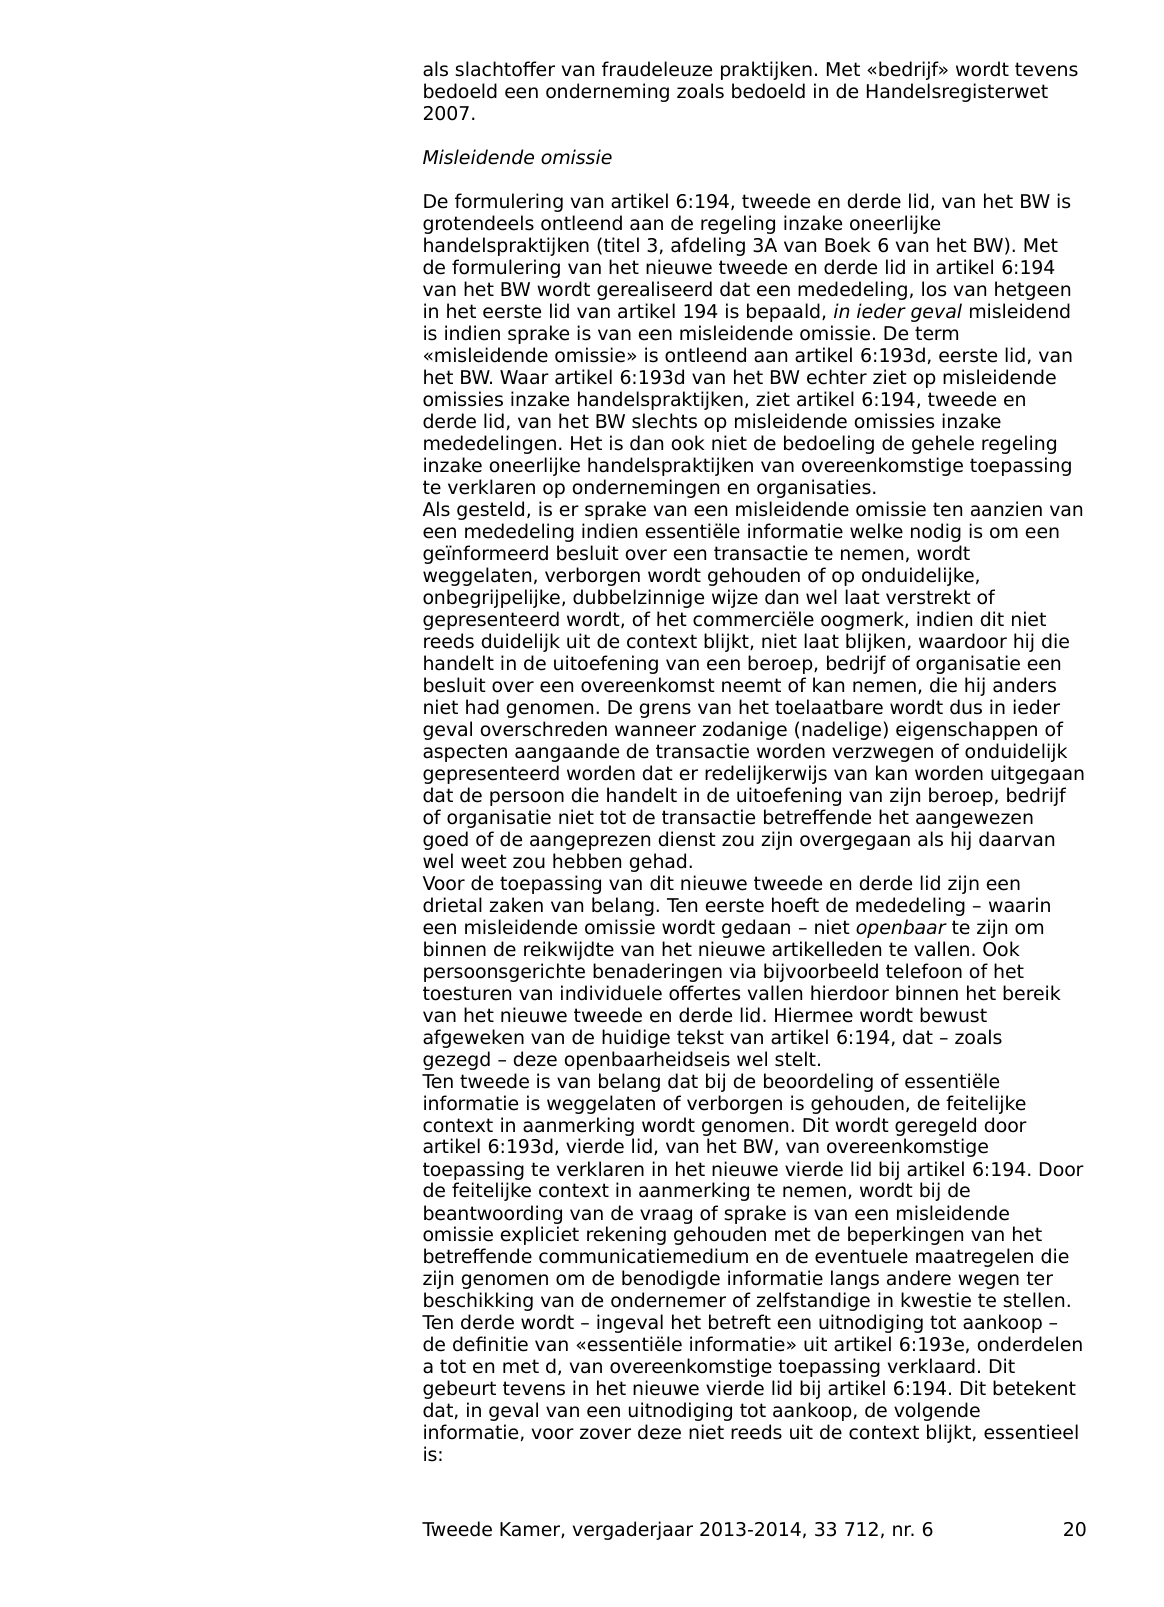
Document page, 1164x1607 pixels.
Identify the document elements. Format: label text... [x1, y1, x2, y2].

subtitle Misleidende omissie [422, 147, 1087, 169]
text Ten tweede is van belang dat bij de beoordeling of essentiële informatie is weggelaten of verborgen is gehouden, de feitelijke context in aanmerking wordt genomen. Dit wordt geregeld door artikel 6:193d, vierde lid, van het BW, van overeenkomstige toepassing te verklaren in het nieuwe vierde lid bij artikel 6:194. Door de feitelijke context in aanmerking te nemen, wordt bij de beantwoording van de vraag of sprake is van een misleidende omissie expliciet rekening gehouden met de beperkingen van het betreffende communicatiemedium en de eventuele maatregelen die zijn genomen om de benodigde informatie langs andere wegen ter beschikking van de ondernemer of zelfstandige in kwestie te stellen. [422, 1071, 1087, 1312]
text Voor de toepassing van dit nieuwe tweede en derde lid zijn een drietal zaken van belang. Ten eerste hoeft de mededeling – waarin een misleidende omissie wordt gedaan – niet openbaar te zijn om binnen de reikwijdte van het nieuwe artikelleden te vallen. Ook persoonsgerichte benaderingen via bijvoorbeeld telefoon of het toesturen van individuele offertes vallen hierdoor binnen het bereik van het nieuwe tweede en derde lid. Hiermee wordt bewust afgeweken van de huidige tekst van artikel 6:194, dat – zoals gezegd – deze openbaarheidseis wel stelt. [422, 873, 1087, 1071]
text Als gesteld, is er sprake van een misleidende omissie ten aanzien van een mededeling indien essentiële informatie welke nodig is om een geïnformeerd besluit over een transactie te nemen, wordt weggelaten, verborgen wordt gehouden of op onduidelijke, onbegrijpelijke, dubbelzinnige wijze dan wel laat verstrekt of gepresenteerd wordt, of het commerciële oogmerk, indien dit niet reeds duidelijk uit de context blijkt, niet laat blijken, waardoor hij die handelt in de uitoefening van een beroep, bedrijf of organisatie een besluit over een overeenkomst neemt of kan nemen, die hij anders niet had genomen. De grens van het toelaatbare wordt dus in ieder geval overschreden wanneer zodanige (nadelige) eigenschappen of aspecten aangaande de transactie worden verzwegen of onduidelijk gepresenteerd worden dat er redelijkerwijs van kan worden uitgegaan dat de persoon die handelt in de uitoefening van zijn beroep, bedrijf of organisatie niet tot de transactie betreffende het aangewezen goed of de aangeprezen dienst zou zijn overgegaan als hij daarvan wel weet zou hebben gehad. [422, 499, 1087, 873]
text als slachtoffer van fraudeleuze praktijken. Met «bedrijf» wordt tevens bedoeld een onderneming zoals bedoeld in de Handelsregisterwet 2007. [422, 59, 1087, 125]
text De formulering van artikel 6:194, tweede en derde lid, van het BW is grotendeels ontleend aan de regeling inzake oneerlijke handelspraktijken (titel 3, afdeling 3A van Boek 6 van het BW). Met de formulering van het nieuwe tweede en derde lid in artikel 6:194 van het BW wordt gerealiseerd dat een mededeling, los van hetgeen in het eerste lid van artikel 194 is bepaald, in ieder geval misleidend is indien sprake is van een misleidende omissie. De term «misleidende omissie» is ontleend aan artikel 6:193d, eerste lid, van het BW. Waar artikel 6:193d van het BW echter ziet op misleidende omissies inzake handelspraktijken, ziet artikel 6:194, tweede en derde lid, van het BW slechts op misleidende omissies inzake mededelingen. Het is dan ook niet de bedoeling de gehele regeling inzake oneerlijke handelspraktijken van overeenkomstige toepassing te verklaren op ondernemingen en organisaties. [422, 191, 1087, 499]
text Ten derde wordt – ingeval het betreft een uitnodiging tot aankoop – de definitie van «essentiële informatie» uit artikel 6:193e, onderdelen a tot en met d, van overeenkomstige toepassing verklaard. Dit gebeurt tevens in het nieuwe vierde lid bij artikel 6:194. Dit betekent dat, in geval van een uitnodiging tot aankoop, de volgende informatie, voor zover deze niet reeds uit de context blijkt, essentieel is: [422, 1312, 1087, 1466]
